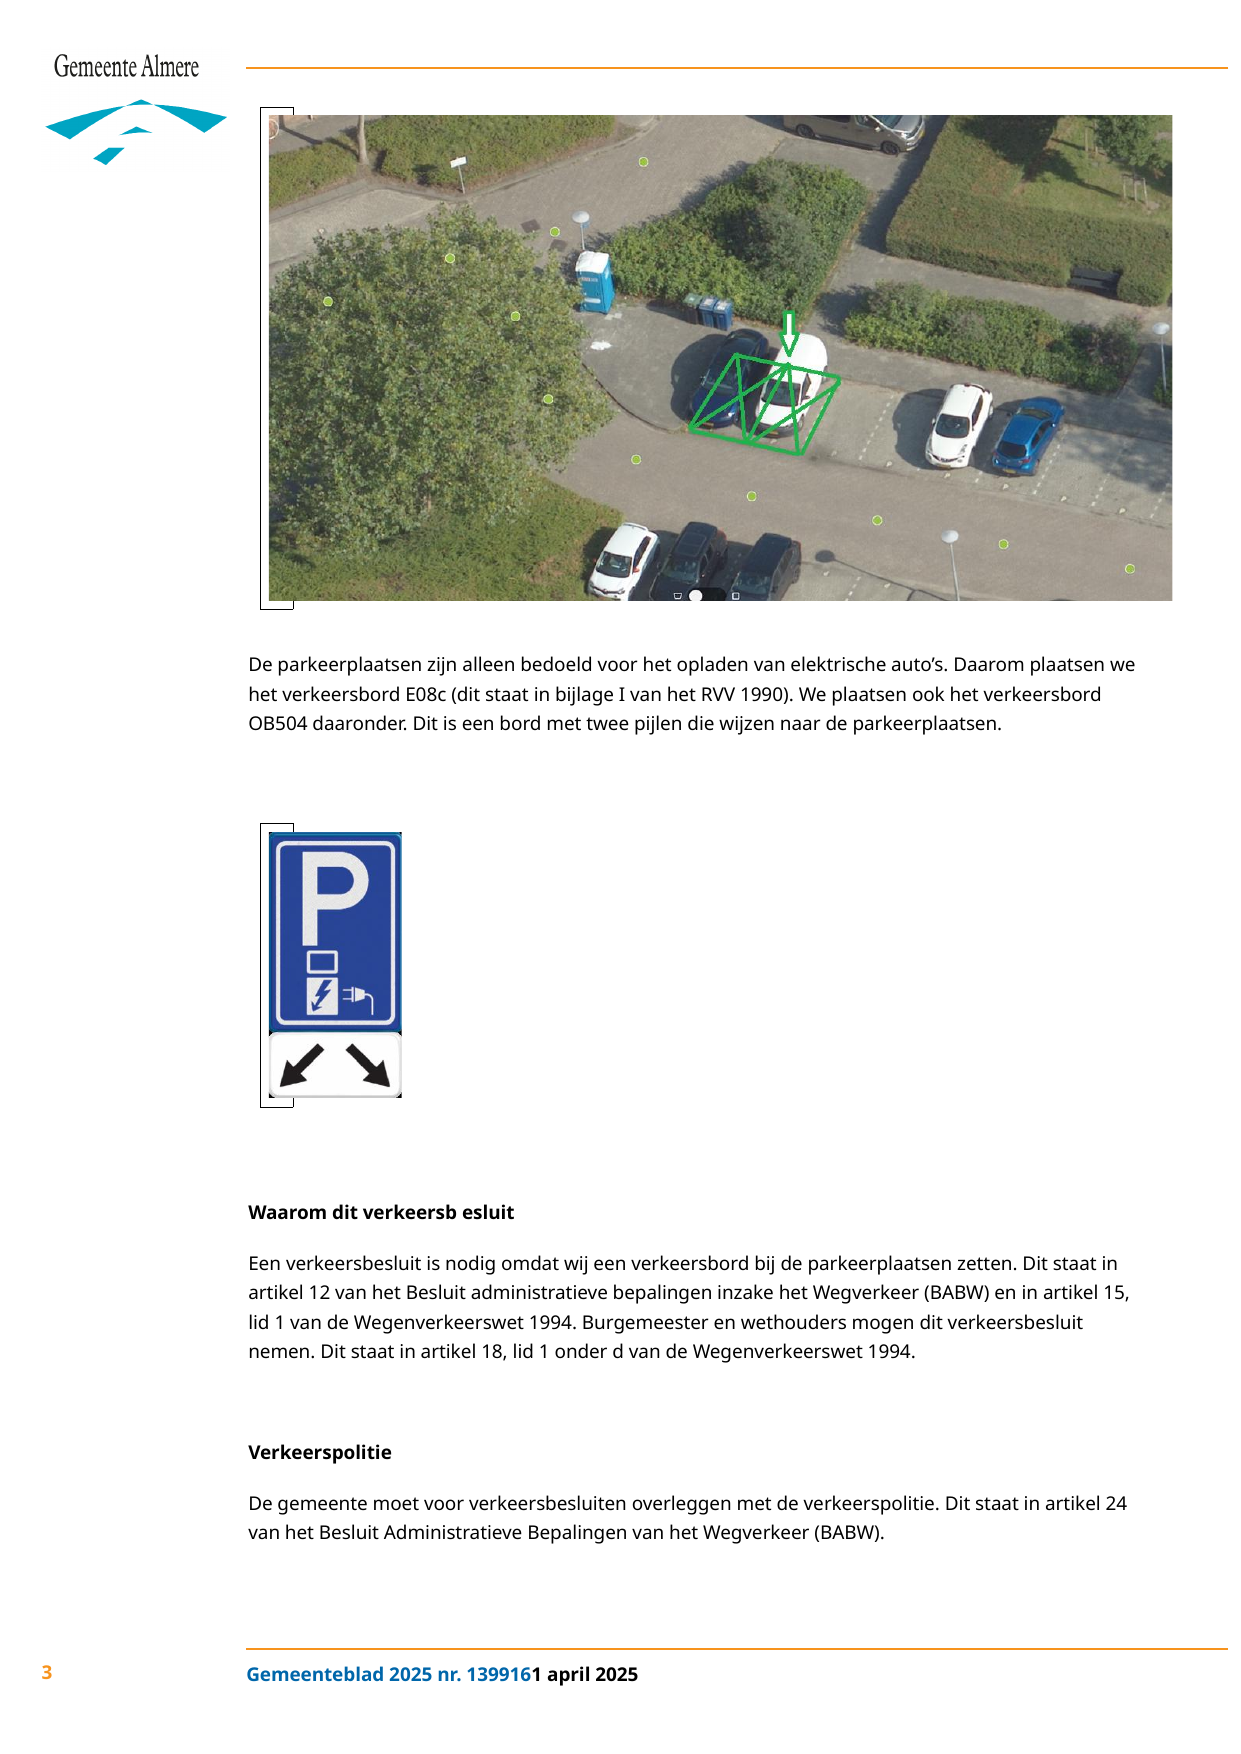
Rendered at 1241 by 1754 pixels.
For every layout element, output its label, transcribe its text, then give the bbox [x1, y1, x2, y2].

text Verkeerspolitie [248, 1439, 1152, 1465]
picture [268, 115, 1173, 601]
text Een verkeersbesluit is nodig omdat wij een verkeersbord bij de parkeerplaatsen zetten. Dit staat in artikel 12 van het Besluit administratieve bepalingen inzake het Wegverkeer (BABW) en in artikel 15, lid 1 van de Wegenverkeerswet 1994. Burgemeester en wethouders mogen dit verkeersbesluit nemen. Dit staat in artikel 18, lid 1 onder d van de Wegenverkeerswet 1994. [248, 1250, 1152, 1364]
text De gemeente moet voor verkeersbesluiten overleggen met de verkeerspolitie. Dit staat in artikel 24 van het Besluit Administratieve Bepalingen van het Wegverkeer (BABW). [248, 1490, 1152, 1545]
text De parkeerplaatsen zijn alleen bedoeld voor het opladen van elektrische auto’s. Daarom plaatsen we het verkeersbord E08c (dit staat in bijlage I van het RVV 1990). We plaatsen ook het verkeersbord OB504 daaronder. Dit is een bord met twee pijlen die wijzen naar de parkeerplaatsen. [248, 651, 1152, 736]
text Waarom dit verkeersb esluit [248, 1199, 1152, 1225]
picture [268, 832, 402, 1098]
picture [41, 47, 231, 172]
